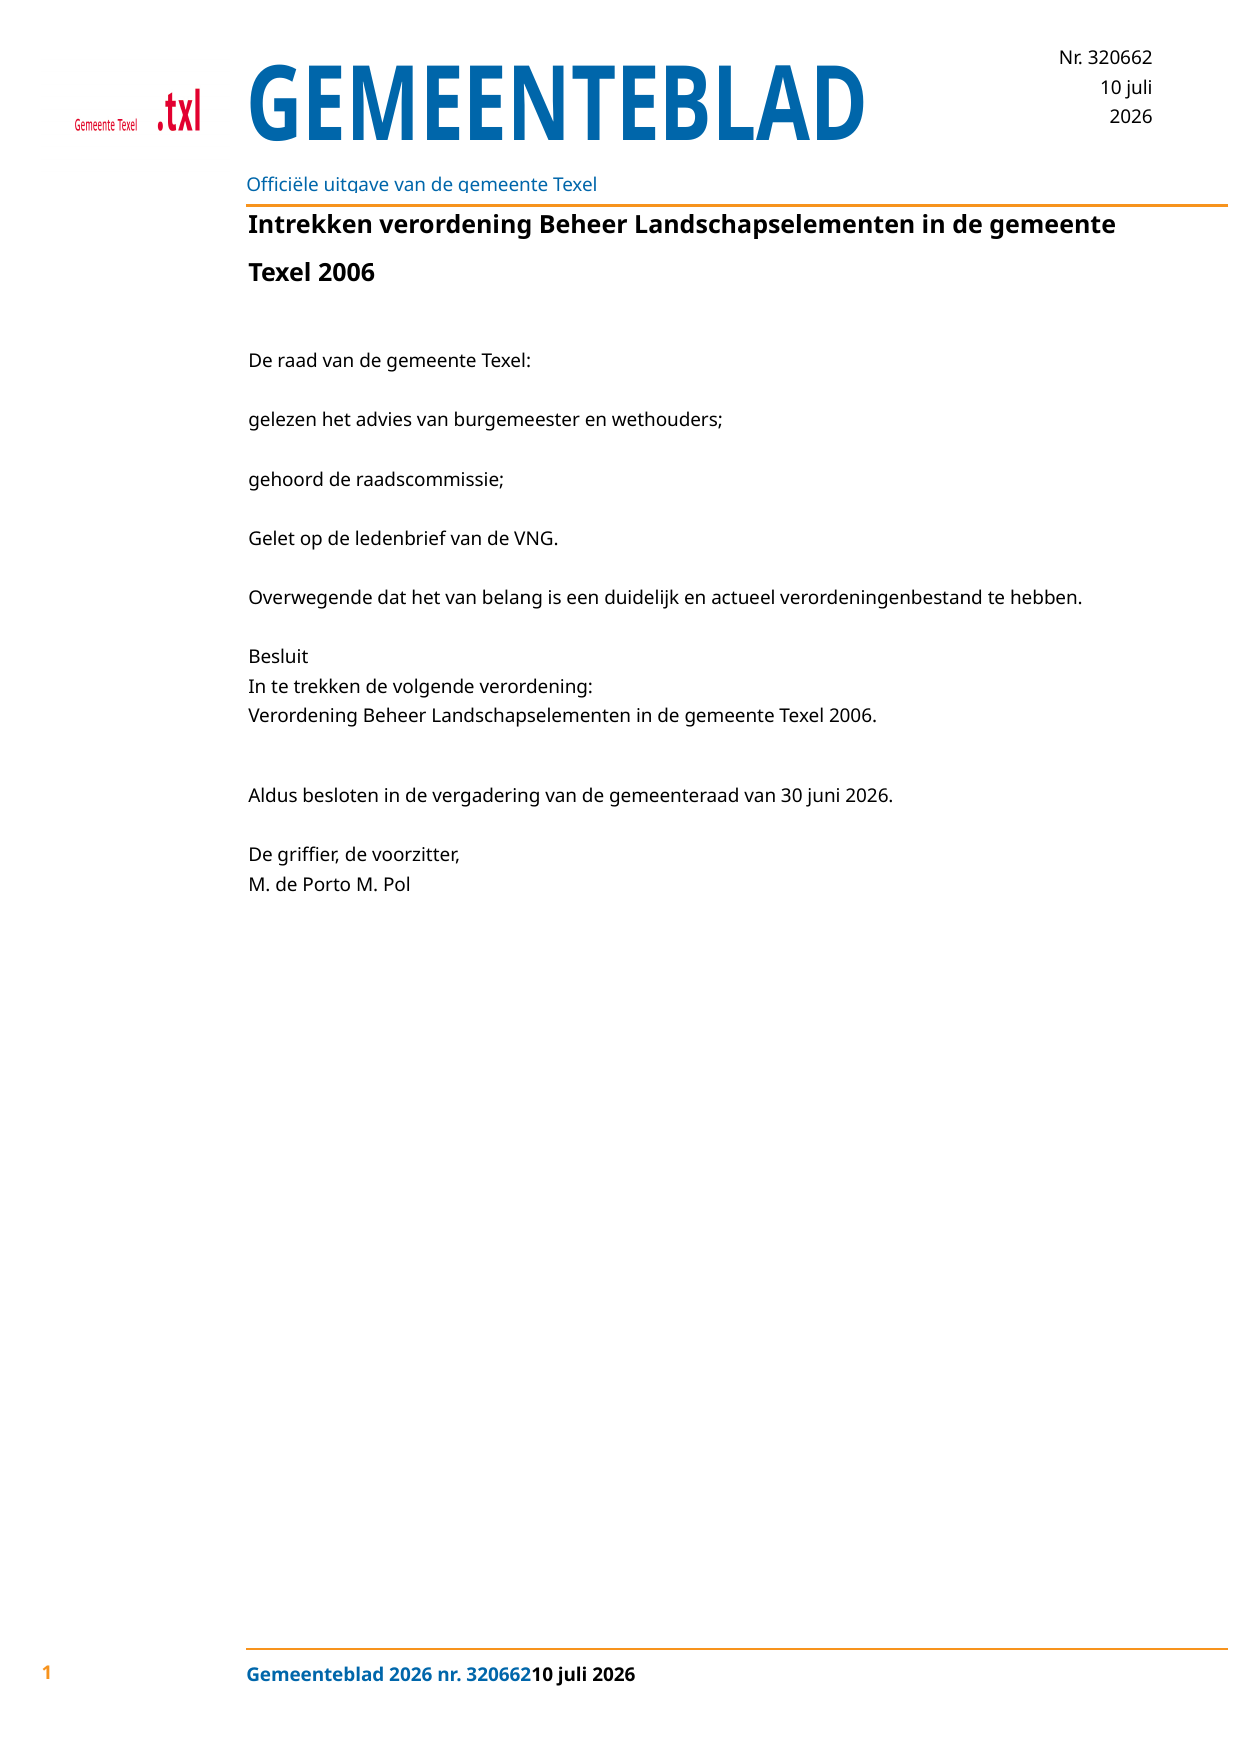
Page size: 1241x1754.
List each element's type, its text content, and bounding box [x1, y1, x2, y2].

text De raad van de gemeente Texel: [248, 347, 1152, 373]
text Verordening Beheer Landschapselementen in de gemeente Texel 2006. [248, 702, 1152, 728]
picture [41, 47, 231, 172]
text Besluit [248, 643, 1152, 669]
text In te trekken de volgende verordening: [248, 673, 1152, 699]
text gelezen het advies van burgemeester en wethouders; [248, 407, 1152, 432]
text Overwegende dat het van belang is een duidelijk en actueel verordeningenbestand te hebben. [248, 584, 1152, 610]
text De griffier, de voorzitter, [248, 842, 1152, 867]
text Gelet op de ledenbrief van de VNG. [248, 525, 1152, 551]
text M. de Porto M. Pol [248, 871, 1152, 897]
text Aldus besloten in de vergadering van de gemeenteraad van 30 juni 2026. [248, 782, 1152, 808]
text gehoord de raadscommissie; [248, 466, 1152, 492]
text Intrekken verordening Beheer Landschapselementen in de gemeente Texel 2006 [248, 207, 1152, 288]
